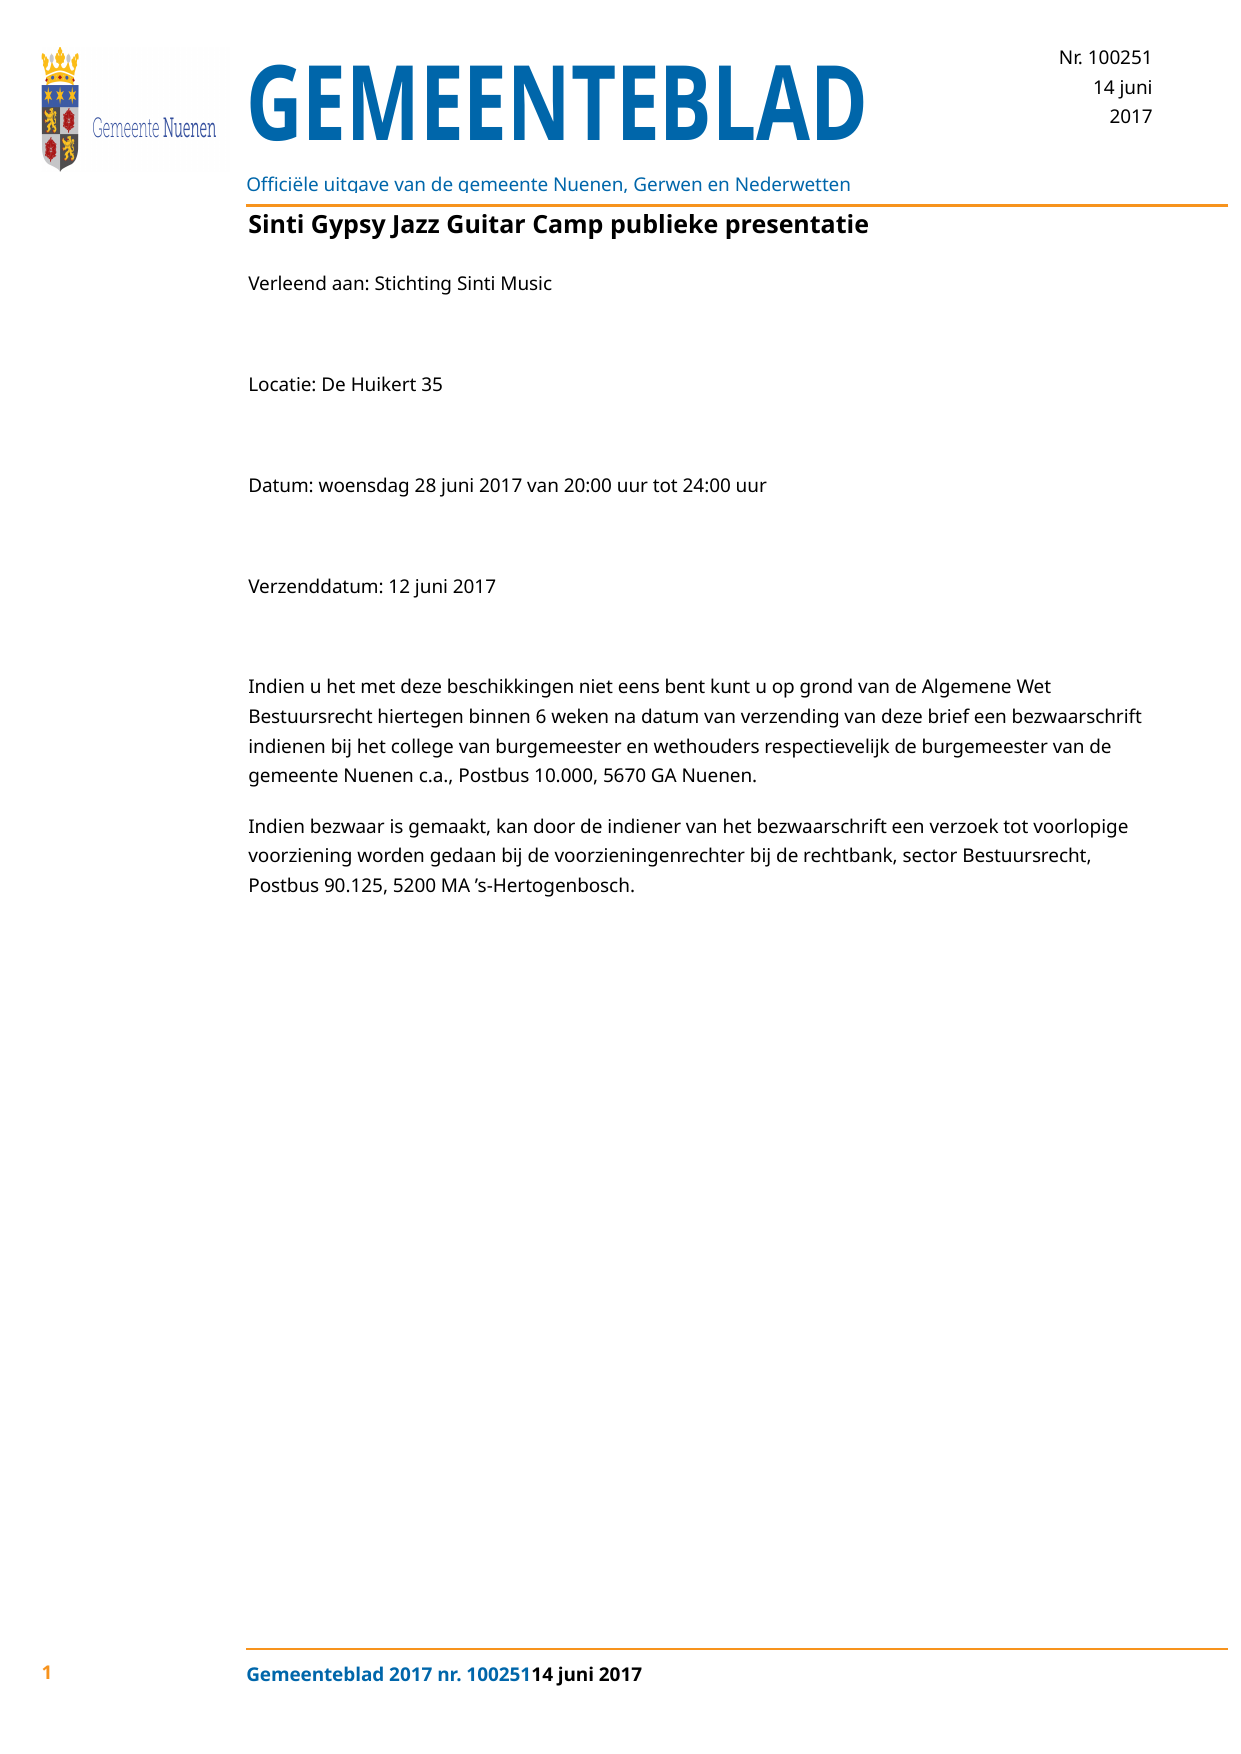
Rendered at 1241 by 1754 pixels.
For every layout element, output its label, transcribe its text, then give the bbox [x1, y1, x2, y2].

text Indien u het met deze beschikkingen niet eens bent kunt u op grond van de Algemene Wet Bestuursrecht hiertegen binnen 6 weken na datum van verzending van deze brief een bezwaarschrift indienen bij het college van burgemeester en wethouders respectievelijk de burgemeester van de gemeente Nuenen c.a., Postbus 10.000, 5670 GA Nuenen. [248, 674, 1152, 788]
text Verzenddatum: 12 juni 2017 [248, 573, 1152, 598]
text Datum: woensdag 28 juni 2017 van 20:00 uur tot 24:00 uur [248, 472, 1152, 498]
text Locatie: De Huikert 35 [248, 371, 1152, 397]
text Indien bezwaar is gemaakt, kan door de indiener van het bezwaarschrift een verzoek tot voorlopige voorziening worden gedaan bij de voorzieningenrechter bij de rechtbank, sector Bestuursrecht, Postbus 90.125, 5200 MA ’s-Hertogenbosch. [248, 813, 1152, 898]
picture [41, 47, 231, 172]
text Verleend aan: Stichting Sinti Music [248, 270, 1152, 296]
text Sinti Gypsy Jazz Guitar Camp publieke presentatie [248, 207, 1152, 241]
